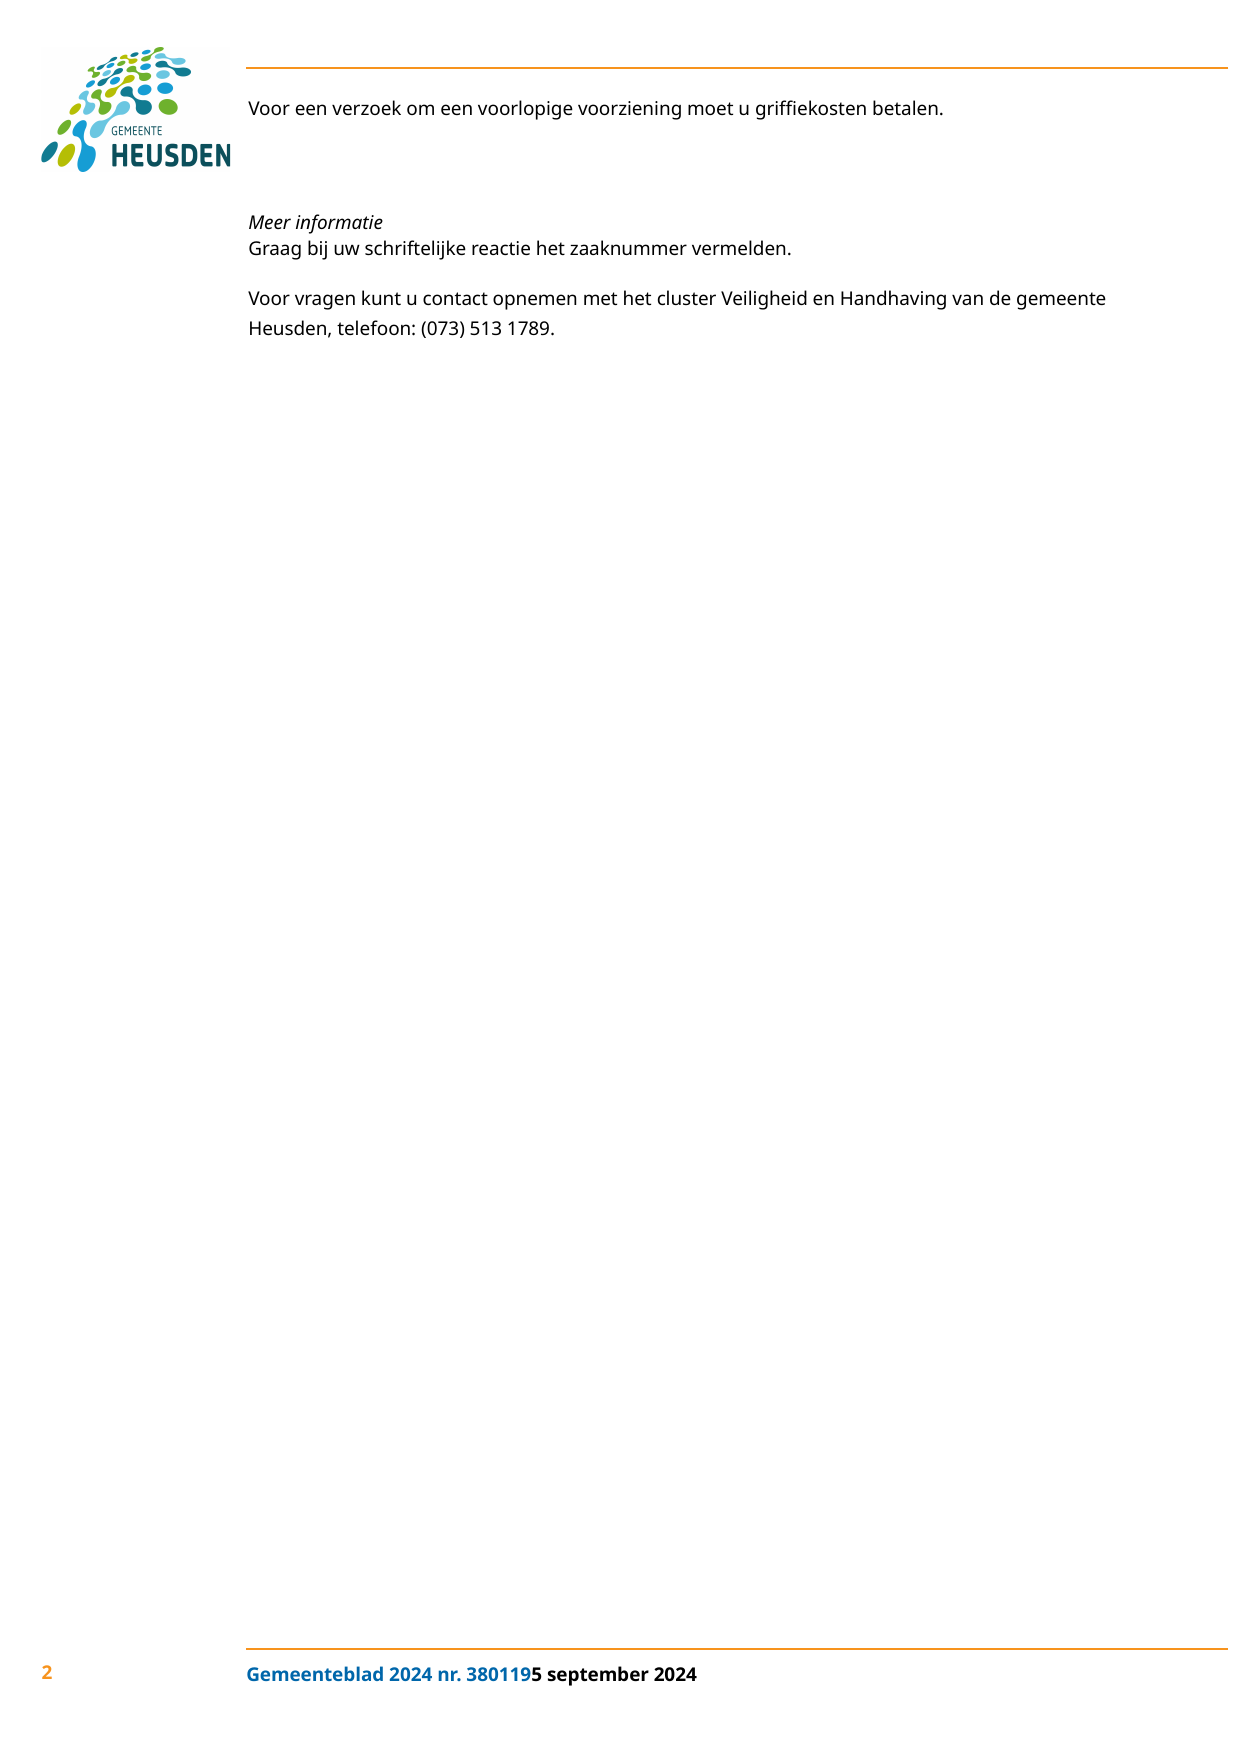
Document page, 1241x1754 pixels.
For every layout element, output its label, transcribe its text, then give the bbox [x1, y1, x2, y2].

text Voor een verzoek om een voorlopige voorziening moet u griffiekosten betalen. [248, 95, 1152, 121]
picture [41, 47, 231, 172]
text Voor vragen kunt u contact opnemen met het cluster Veiligheid en Handhaving van de gemeente Heusden, telefoon: (073) 513 1789. [248, 285, 1152, 341]
text Graag bij uw schriftelijke reactie het zaaknummer vermelden. [248, 235, 1152, 261]
text Meer informatie [248, 209, 1152, 235]
